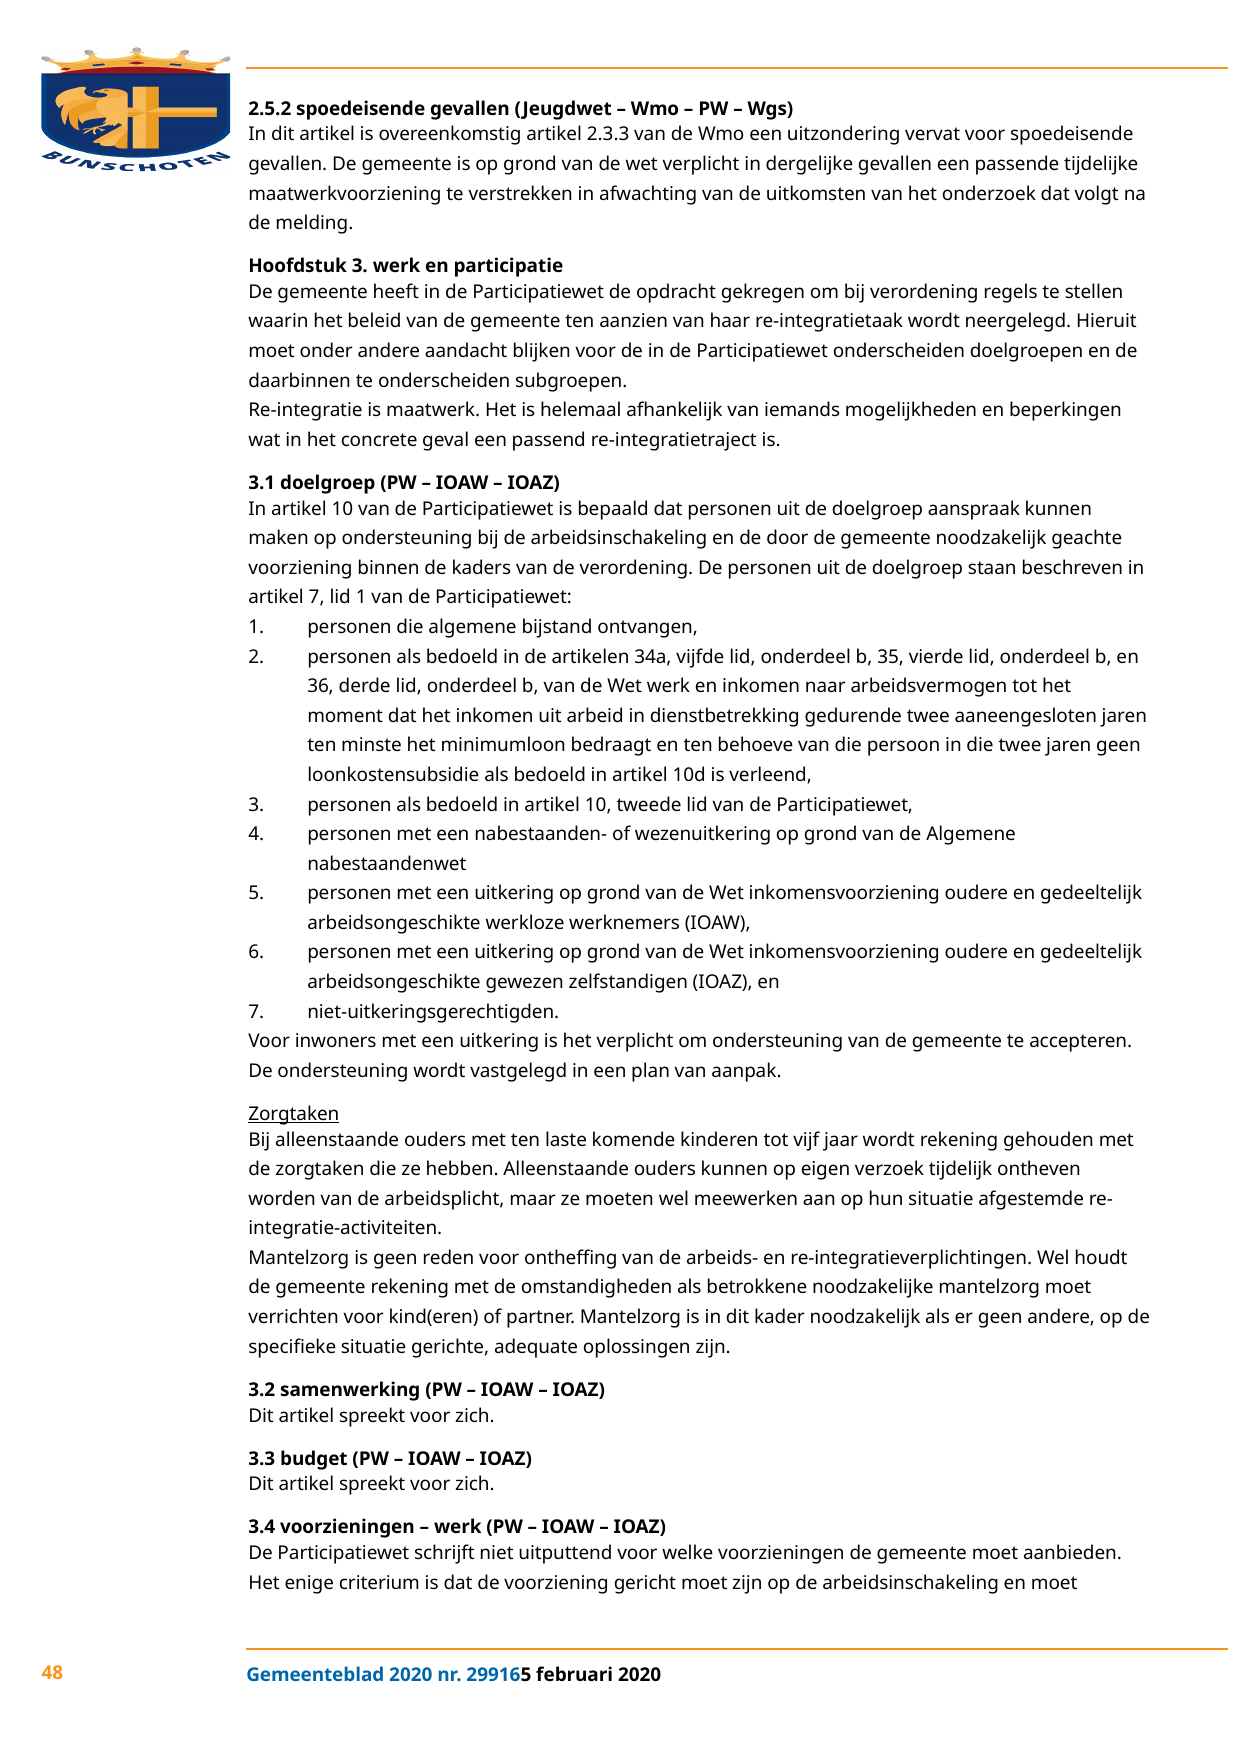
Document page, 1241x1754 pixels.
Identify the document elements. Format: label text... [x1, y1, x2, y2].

text De Participatiewet schrijft niet uitputtend voor welke voorzieningen de gemeente moet aanbieden. Het enige criterium is dat de voorziening gericht moet zijn op de arbeidsinschakeling en moet [248, 1539, 1152, 1595]
text Hoofdstuk 3. werk en participatie [248, 252, 1152, 278]
text De gemeente heeft in de Participatiewet de opdracht gekregen om bij verordening regels te stellen waarin het beleid van de gemeente ten aanzien van haar re-integratietaak wordt neergelegd. Hieruit moet onder andere aandacht blijken voor de in de Participatiewet onderscheiden doelgroepen en de daarbinnen te onderscheiden subgroepen. [248, 278, 1152, 393]
list personen als bedoeld in artikel 10, tweede lid van de Participatiewet, [248, 791, 1152, 816]
text 3.4 voorzieningen – werk (PW – IOAW – IOAZ) [248, 1514, 1152, 1539]
list personen als bedoeld in de artikelen 34a, vijfde lid, onderdeel b, 35, vierde lid, onderdeel b, en 36, derde lid, onderdeel b, van de Wet werk en inkomen naar arbeidsvermogen tot het moment dat het inkomen uit arbeid in dienstbetrekking gedurende twee aaneengesloten jaren ten minste het minimumloon bedraagt en ten behoeve van die persoon in die twee jaren geen loonkostensubsidie als bedoeld in artikel 10d is verleend, [248, 643, 1152, 787]
text Bij alleenstaande ouders met ten laste komende kinderen tot vijf jaar wordt rekening gehouden met de zorgtaken die ze hebben. Alleenstaande ouders kunnen op eigen verzoek tijdelijk ontheven worden van de arbeidsplicht, maar ze moeten wel meewerken aan op hun situatie afgestemde re-integratie-activiteiten. [248, 1126, 1152, 1240]
text Zorgtaken [248, 1100, 1152, 1126]
text Mantelzorg is geen reden voor ontheffing van de arbeids- en re-integratieverplichtingen. Wel houdt de gemeente rekening met de omstandigheden als betrokkene noodzakelijke mantelzorg moet verrichten voor kind(eren) of partner. Mantelzorg is in dit kader noodzakelijk als er geen andere, op de specifieke situatie gerichte, adequate oplossingen zijn. [248, 1244, 1152, 1359]
text Dit artikel spreekt voor zich. [248, 1402, 1152, 1427]
text 3.3 budget (PW – IOAW – IOAZ) [248, 1445, 1152, 1471]
list personen die algemene bijstand ontvangen, [248, 613, 1152, 639]
list personen met een uitkering op grond van de Wet inkomensvoorziening oudere en gedeeltelijk arbeidsongeschikte gewezen zelfstandigen (IOAZ), en [248, 939, 1152, 994]
text 3.1 doelgroep (PW – IOAW – IOAZ) [248, 469, 1152, 495]
picture [41, 47, 231, 172]
text In artikel 10 van de Participatiewet is bepaald dat personen uit de doelgroep aanspraak kunnen maken op ondersteuning bij de arbeidsinschakeling en de door de gemeente noodzakelijk geachte voorziening binnen de kaders van de verordening. De personen uit de doelgroep staan beschreven in artikel 7, lid 1 van de Participatiewet: [248, 495, 1152, 609]
text 2.5.2 spoedeisende gevallen (Jeugdwet – Wmo – PW – Wgs) [248, 95, 1152, 121]
text Dit artikel spreekt voor zich. [248, 1471, 1152, 1496]
text In dit artikel is overeenkomstig artikel 2.3.3 van de Wmo een uitzondering vervat voor spoedeisende gevallen. De gemeente is op grond van de wet verplicht in dergelijke gevallen een passende tijdelijke maatwerkvoorziening te verstrekken in afwachting van de uitkomsten van het onderzoek dat volgt na de melding. [248, 121, 1152, 235]
list personen met een uitkering op grond van de Wet inkomensvoorziening oudere en gedeeltelijk arbeidsongeschikte werkloze werknemers (IOAW), [248, 879, 1152, 935]
list niet-uitkeringsgerechtigden. [248, 998, 1152, 1023]
text Re-integratie is maatwerk. Het is helemaal afhankelijk van iemands mogelijkheden en beperkingen wat in het concrete geval een passend re-integratietraject is. [248, 396, 1152, 452]
list personen met een nabestaanden- of wezenuitkering op grond van de Algemene nabestaandenwet [248, 820, 1152, 876]
text Voor inwoners met een uitkering is het verplicht om ondersteuning van de gemeente te accepteren. De ondersteuning wordt vastgelegd in een plan van aanpak. [248, 1027, 1152, 1083]
text 3.2 samenwerking (PW – IOAW – IOAZ) [248, 1376, 1152, 1402]
